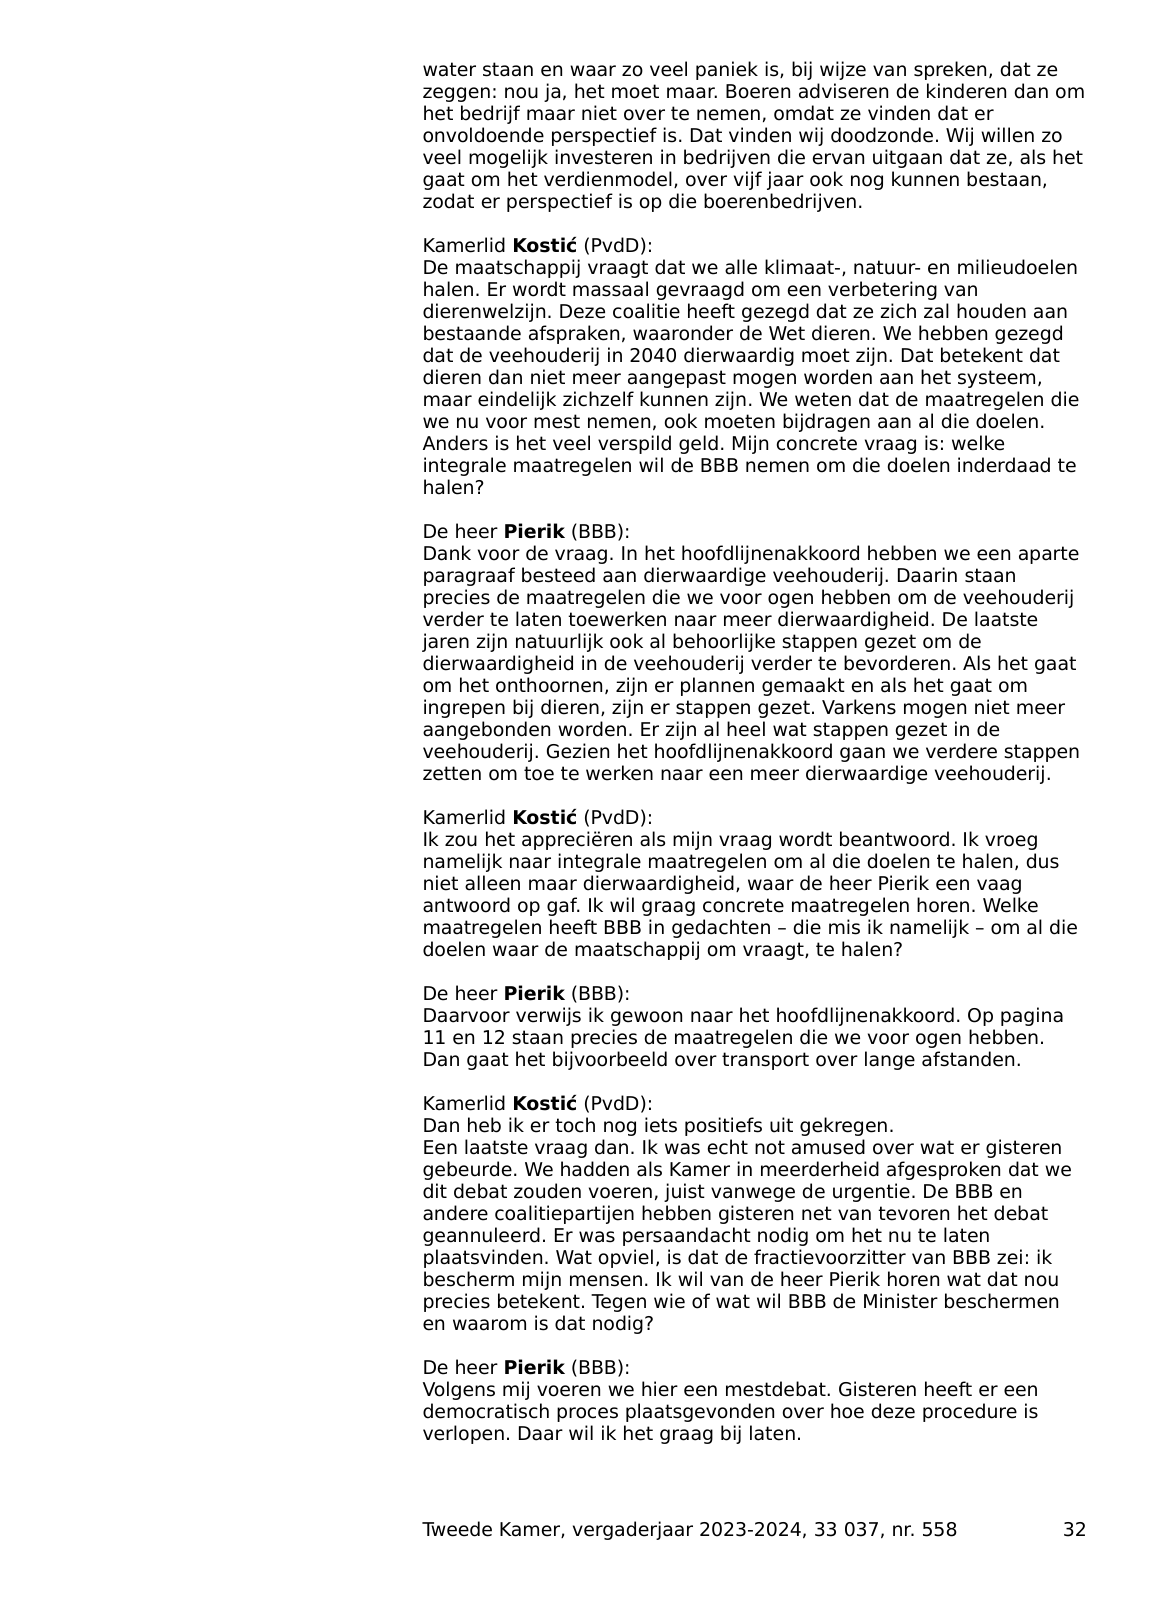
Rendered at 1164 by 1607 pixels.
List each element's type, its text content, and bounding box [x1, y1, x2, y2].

text Ik zou het appreciëren als mijn vraag wordt beantwoord. Ik vroeg namelijk naar integrale maatregelen om al die doelen te halen, dus niet alleen maar dierwaardigheid, waar de heer Pierik een vaag antwoord op gaf. Ik wil graag concrete maatregelen horen. Welke maatregelen heeft BBB in gedachten – die mis ik namelijk – om al die doelen waar de maatschappij om vraagt, te halen? [422, 829, 1087, 961]
text Kamerlid Kostić (PvdD): [422, 1093, 1087, 1115]
text Dan heb ik er toch nog iets positiefs uit gekregen. [422, 1115, 1087, 1137]
text Daarvoor verwijs ik gewoon naar het hoofdlijnenakkoord. Op pagina 11 en 12 staan precies de maatregelen die we voor ogen hebben. Dan gaat het bijvoorbeeld over transport over lange afstanden. [422, 1005, 1087, 1071]
text water staan en waar zo veel paniek is, bij wijze van spreken, dat ze zeggen: nou ja, het moet maar. Boeren adviseren de kinderen dan om het bedrijf maar niet over te nemen, omdat ze vinden dat er onvoldoende perspectief is. Dat vinden wij doodzonde. Wij willen zo veel mogelijk investeren in bedrijven die ervan uitgaan dat ze, als het gaat om het verdienmodel, over vijf jaar ook nog kunnen bestaan, zodat er perspectief is op die boerenbedrijven. [422, 59, 1087, 213]
text Dank voor de vraag. In het hoofdlijnenakkoord hebben we een aparte paragraaf besteed aan dierwaardige veehouderij. Daarin staan precies de maatregelen die we voor ogen hebben om de veehouderij verder te laten toewerken naar meer dierwaardigheid. De laatste jaren zijn natuurlijk ook al behoorlijke stappen gezet om de dierwaardigheid in de veehouderij verder te bevorderen. Als het gaat om het onthoornen, zijn er plannen gemaakt en als het gaat om ingrepen bij dieren, zijn er stappen gezet. Varkens mogen niet meer aangebonden worden. Er zijn al heel wat stappen gezet in de veehouderij. Gezien het hoofdlijnenakkoord gaan we verdere stappen zetten om toe te werken naar een meer dierwaardige veehouderij. [422, 543, 1087, 785]
text Kamerlid Kostić (PvdD): [422, 807, 1087, 829]
text De heer Pierik (BBB): [422, 521, 1087, 543]
text De maatschappij vraagt dat we alle klimaat-, natuur- en milieudoelen halen. Er wordt massaal gevraagd om een verbetering van dierenwelzijn. Deze coalitie heeft gezegd dat ze zich zal houden aan bestaande afspraken, waaronder de Wet dieren. We hebben gezegd dat de veehouderij in 2040 dierwaardig moet zijn. Dat betekent dat dieren dan niet meer aangepast mogen worden aan het systeem, maar eindelijk zichzelf kunnen zijn. We weten dat de maatregelen die we nu voor mest nemen, ook moeten bijdragen aan al die doelen. Anders is het veel verspild geld. Mijn concrete vraag is: welke integrale maatregelen wil de BBB nemen om die doelen inderdaad te halen? [422, 257, 1087, 499]
text De heer Pierik (BBB): [422, 1357, 1087, 1379]
text Een laatste vraag dan. Ik was echt not amused over wat er gisteren gebeurde. We hadden als Kamer in meerderheid afgesproken dat we dit debat zouden voeren, juist vanwege de urgentie. De BBB en andere coalitiepartijen hebben gisteren net van tevoren het debat geannuleerd. Er was persaandacht nodig om het nu te laten plaatsvinden. Wat opviel, is dat de fractievoorzitter van BBB zei: ik bescherm mijn mensen. Ik wil van de heer Pierik horen wat dat nou precies betekent. Tegen wie of wat wil BBB de Minister beschermen en waarom is dat nodig? [422, 1137, 1087, 1335]
text De heer Pierik (BBB): [422, 983, 1087, 1005]
text Kamerlid Kostić (PvdD): [422, 235, 1087, 257]
text Volgens mij voeren we hier een mestdebat. Gisteren heeft er een democratisch proces plaatsgevonden over hoe deze procedure is verlopen. Daar wil ik het graag bij laten. [422, 1379, 1087, 1445]
